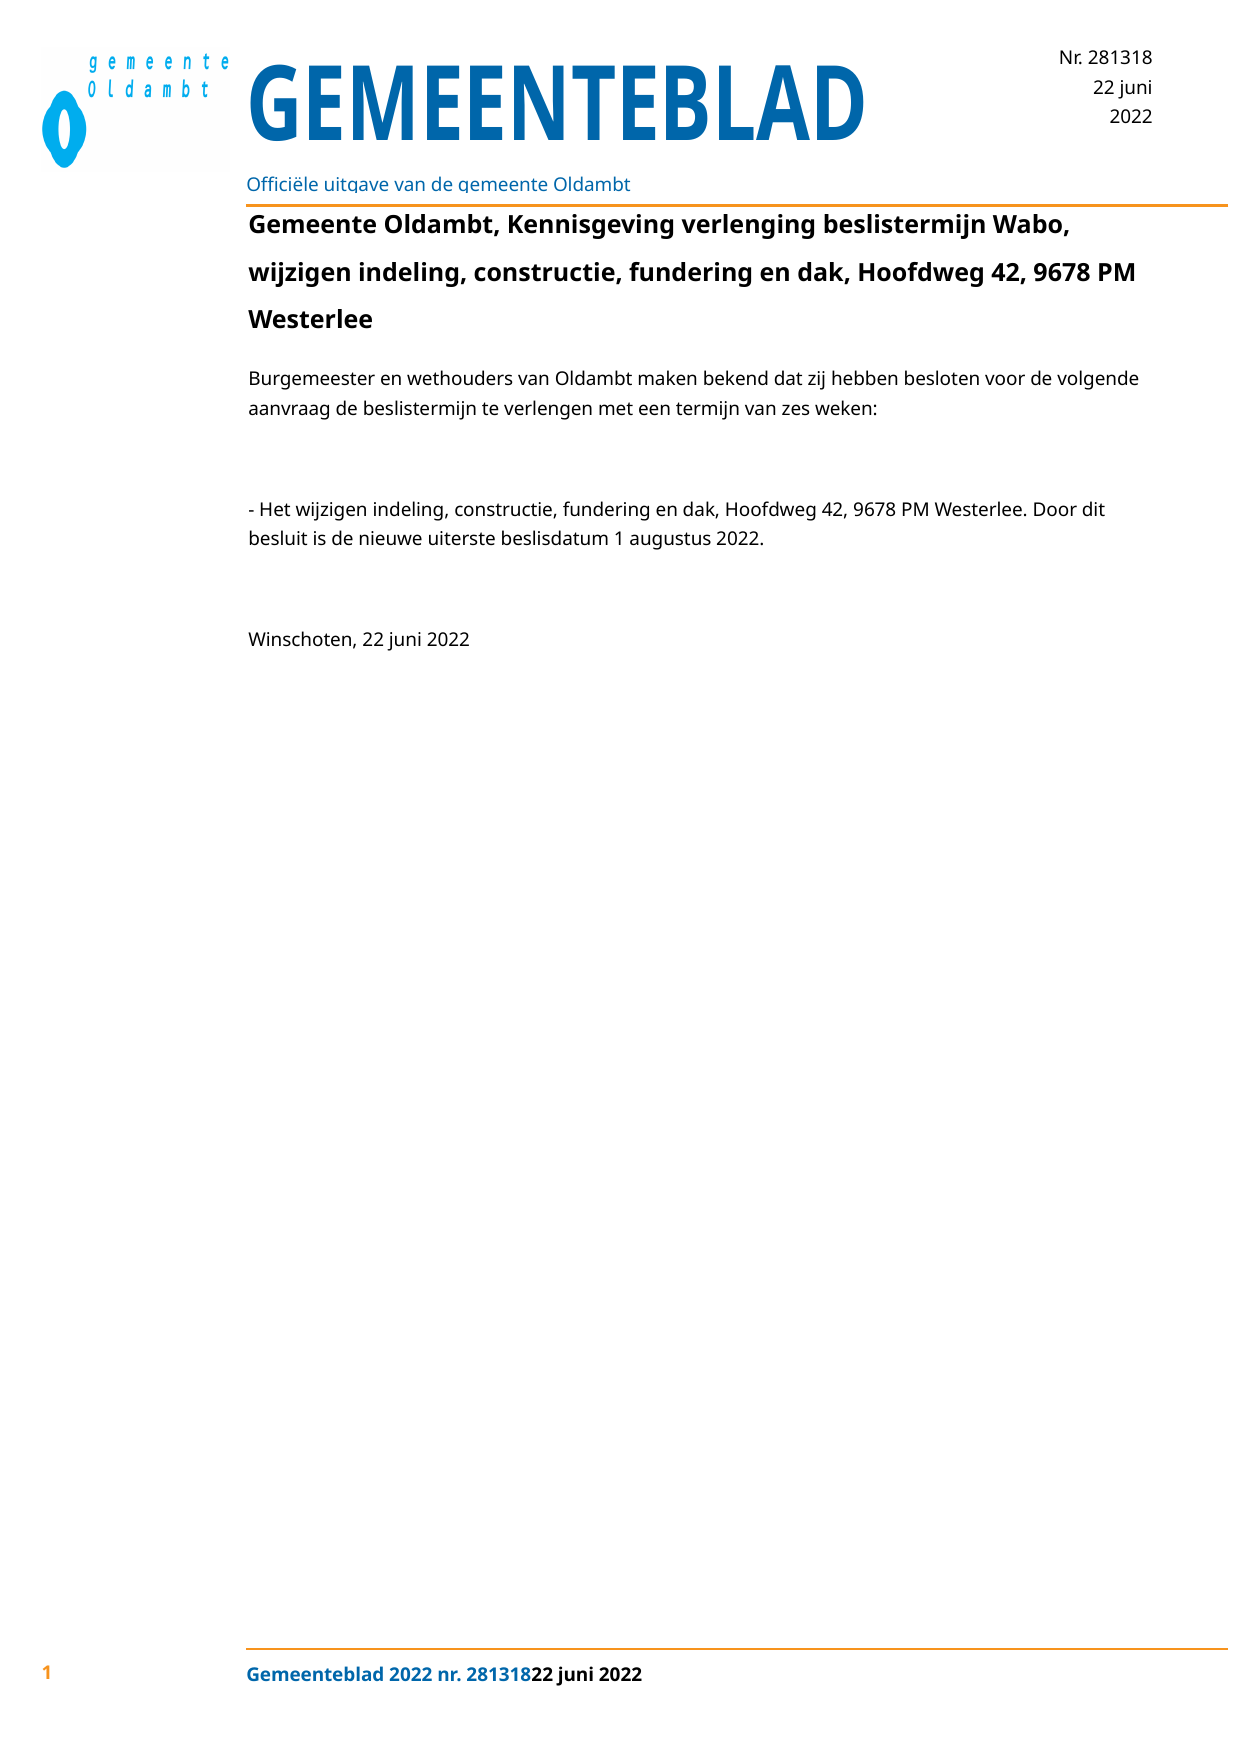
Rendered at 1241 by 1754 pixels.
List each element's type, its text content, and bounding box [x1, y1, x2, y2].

text Burgemeester en wethouders van Oldambt maken bekend dat zij hebben besloten voor de volgende aanvraag de beslistermijn te verlengen met een termijn van zes weken: [248, 366, 1152, 421]
text Gemeente Oldambt, Kennisgeving verlenging beslistermijn Wabo, wijzigen indeling, constructie, fundering en dak, Hoofdweg 42, 9678 PM Westerlee [248, 207, 1152, 336]
text Winschoten, 22 juni 2022 [248, 626, 1152, 652]
picture [41, 47, 231, 172]
text - Het wijzigen indeling, constructie, fundering en dak, Hoofdweg 42, 9678 PM Westerlee. Door dit besluit is de nieuwe uiterste beslisdatum 1 augustus 2022. [248, 496, 1152, 551]
